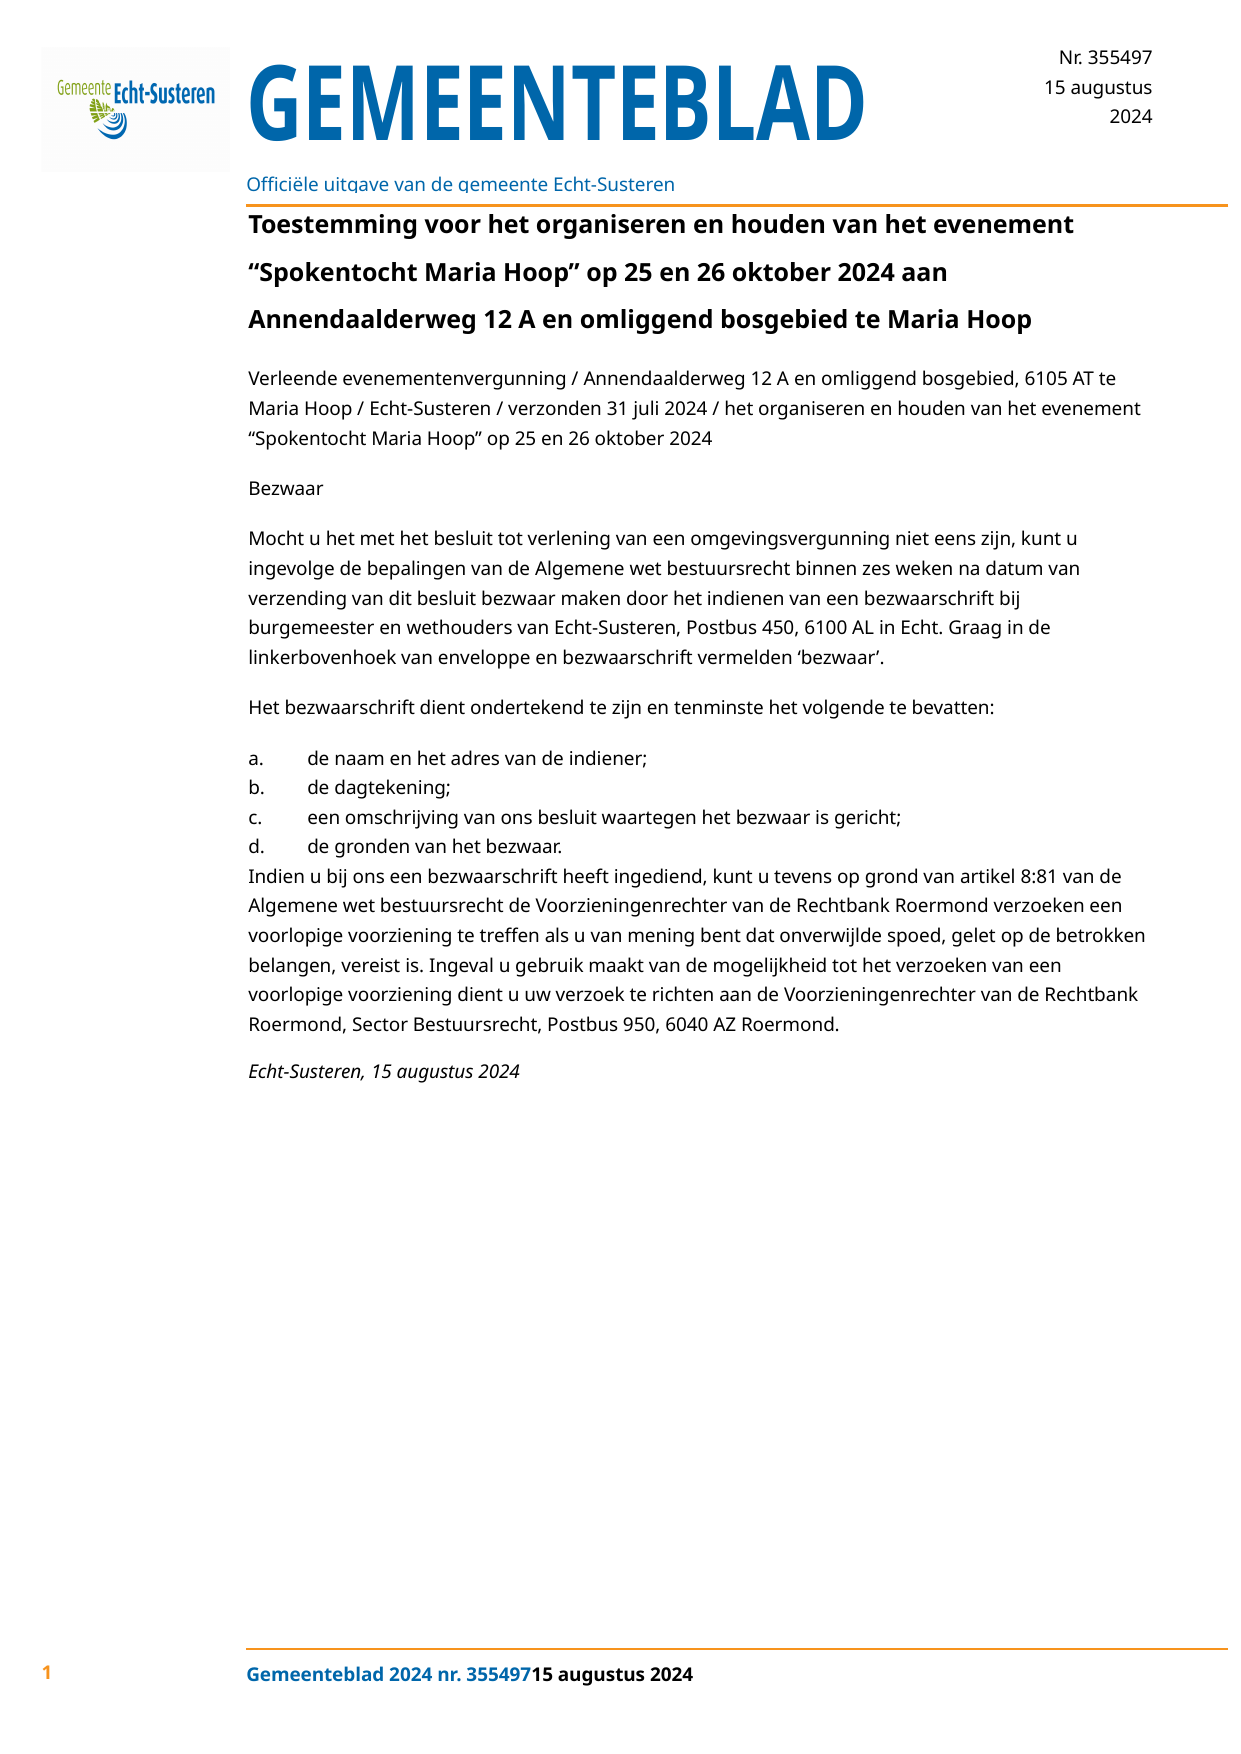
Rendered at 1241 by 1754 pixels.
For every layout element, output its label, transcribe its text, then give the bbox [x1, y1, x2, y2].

list de dagtekening; [248, 774, 1152, 800]
text Indien u bij ons een bezwaarschrift heeft ingediend, kunt u tevens op grond van artikel 8:81 van de Algemene wet bestuursrecht de Voorzieningenrechter van de Rechtbank Roermond verzoeken een voorlopige voorziening te treffen als u van mening bent dat onverwijlde spoed, gelet op de betrokken belangen, vereist is. Ingeval u gebruik maakt van de mogelijkheid tot het verzoeken van een voorlopige voorziening dient u uw verzoek te richten aan de Voorzieningenrechter van de Rechtbank Roermond, Sector Bestuursrecht, Postbus 950, 6040 AZ Roermond. [248, 863, 1152, 1037]
picture [41, 47, 231, 172]
text Verleende evenementenvergunning / Annendaalderweg 12 A en omliggend bosgebied, 6105 AT te Maria Hoop / Echt-Susteren / verzonden 31 juli 2024 / het organiseren en houden van het evenement “Spokentocht Maria Hoop” op 25 en 26 oktober 2024 [248, 366, 1152, 450]
text Mocht u het met het besluit tot verlening van een omgevingsvergunning niet eens zijn, kunt u ingevolge de bepalingen van de Algemene wet bestuursrecht binnen zes weken na datum van verzending van dit besluit bezwaar maken door het indienen van een bezwaarschrift bij burgemeester en wethouders van Echt-Susteren, Postbus 450, 6100 AL in Echt. Graag in de linkerbovenhoek van enveloppe en bezwaarschrift vermelden ‘bezwaar’. [248, 526, 1152, 669]
list een omschrijving van ons besluit waartegen het bezwaar is gericht; [248, 804, 1152, 829]
text Het bezwaarschrift dient ondertekend te zijn en tenminste het volgende te bevatten: [248, 694, 1152, 720]
list de gronden van het bezwaar. [248, 833, 1152, 859]
text Bezwaar [248, 475, 1152, 501]
list de naam en het adres van de indiener; [248, 745, 1152, 770]
text Toestemming voor het organiseren en houden van het evenement “Spokentocht Maria Hoop” op 25 en 26 oktober 2024 aan Annendaalderweg 12 A en omliggend bosgebied te Maria Hoop [248, 207, 1152, 336]
text Echt-Susteren, 15 augustus 2024 [248, 1059, 1152, 1084]
